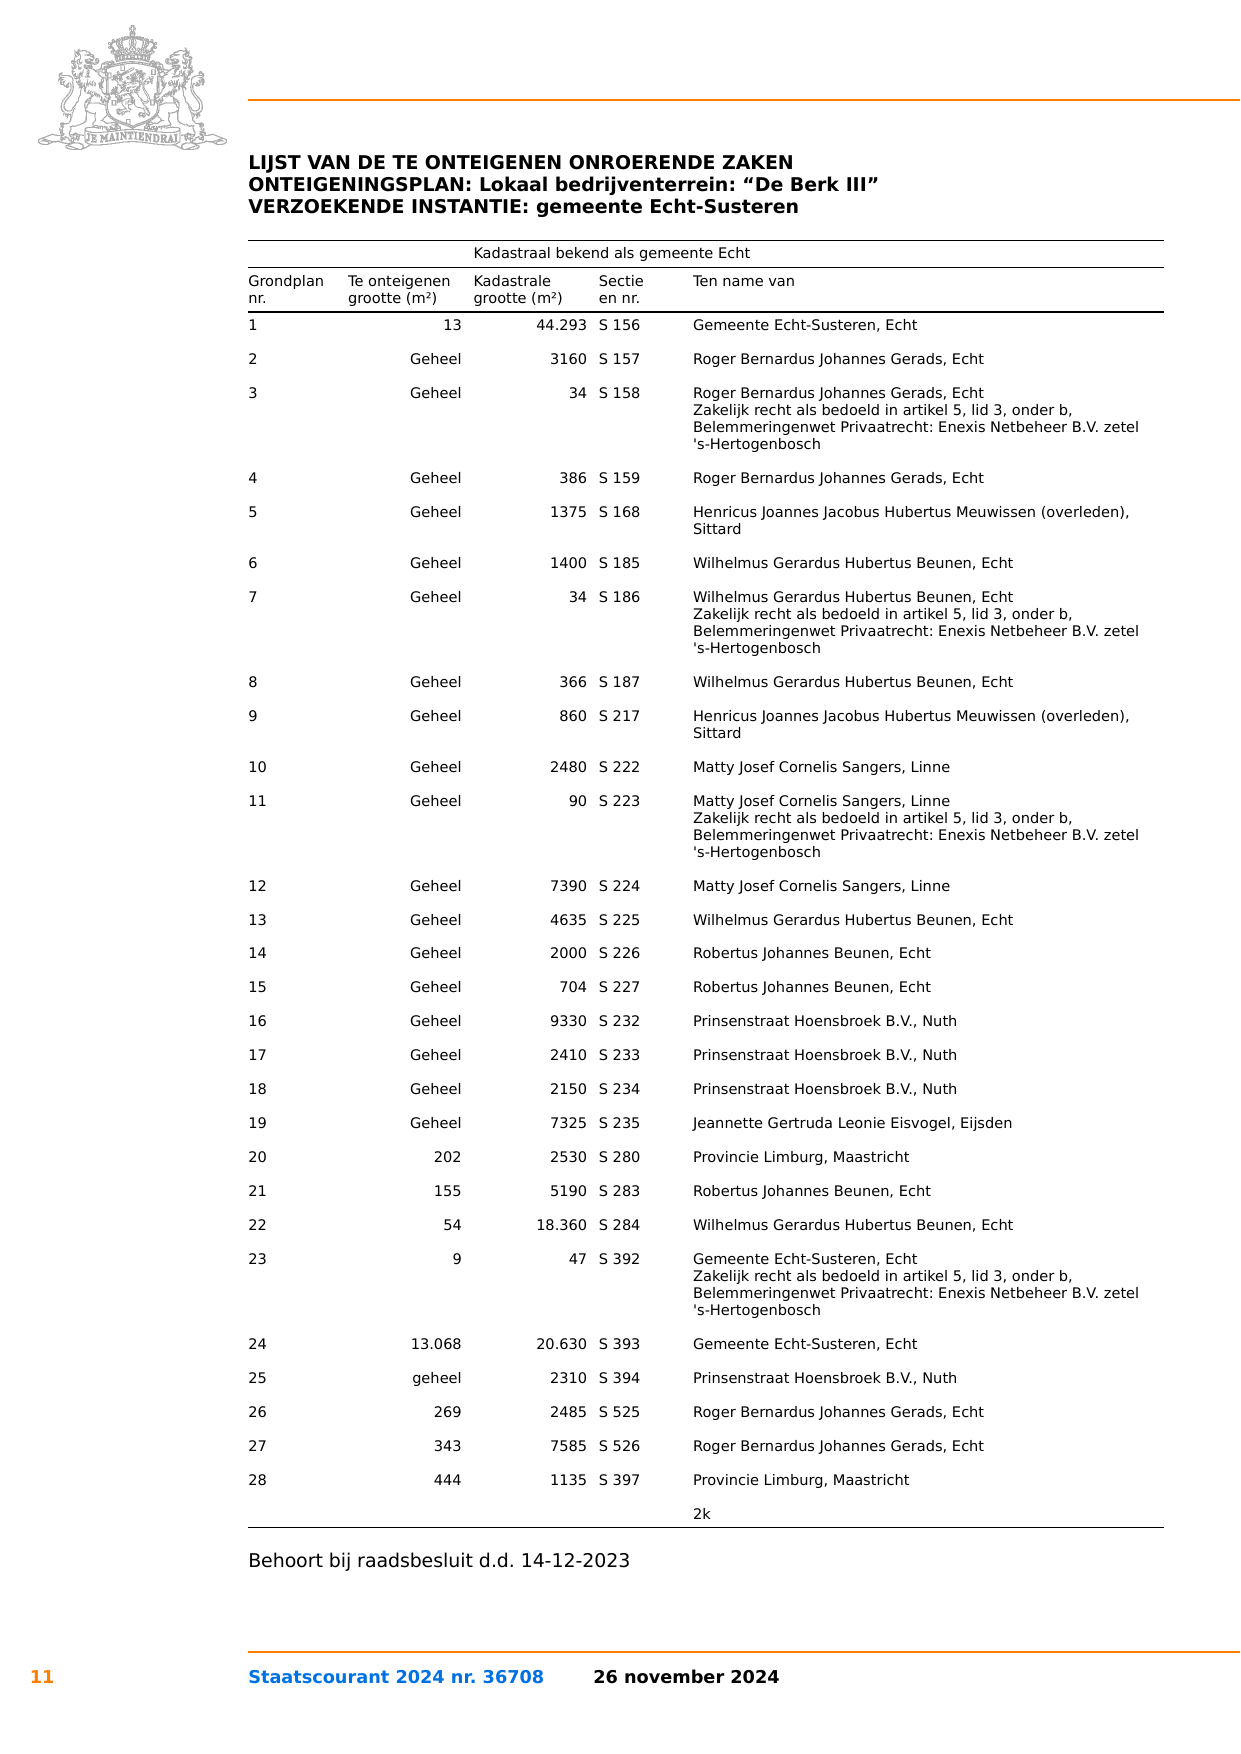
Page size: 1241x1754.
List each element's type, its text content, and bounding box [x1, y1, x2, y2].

table_cell 5190 [468, 1183, 593, 1200]
table_cell 27 [248, 1438, 342, 1455]
table_cell [248, 996, 342, 1013]
table_cell S 284 [593, 1217, 687, 1234]
table_cell [687, 860, 1163, 877]
table_cell 704 [468, 979, 593, 996]
table_cell [593, 1030, 687, 1047]
table_cell Prinsenstraat Hoensbroek B.V., Nuth [687, 1047, 1163, 1064]
table_cell [593, 1387, 687, 1404]
table_cell Matty Josef Cornelis Sangers, Linne [687, 878, 1163, 894]
table_cell 18 [248, 1081, 342, 1098]
table_cell [342, 691, 467, 708]
table_cell 20 [248, 1149, 342, 1166]
table_cell [468, 1455, 593, 1472]
table_cell Wilhelmus Gerardus Hubertus Beunen, Echt Zakelijk recht als bedoeld in artikel 5, lid 3, onder b, Belemmeringenwet Privaatrecht: Enexis Netbeheer B.V. zetel 's-Hertogenbosch [687, 589, 1163, 657]
text Behoort bij raadsbesluit d.d. 14-12-2023 [248, 1550, 1163, 1572]
table_cell [342, 572, 467, 589]
table_cell S 394 [593, 1370, 687, 1387]
table_cell [593, 1132, 687, 1149]
table_cell S 223 [593, 793, 687, 860]
table_cell [468, 334, 593, 351]
table_cell [468, 487, 593, 504]
table_cell [468, 962, 593, 979]
table_cell [342, 1098, 467, 1115]
text LIJST VAN DE TE ONTEIGENEN ONROERENDE ZAKEN [248, 152, 1163, 174]
table_cell [687, 962, 1163, 979]
table_cell S 186 [593, 589, 687, 657]
table_cell [248, 1387, 342, 1404]
table_cell [342, 776, 467, 792]
table_cell S 235 [593, 1115, 687, 1132]
table_cell [468, 572, 593, 589]
table_cell Geheel [342, 674, 467, 691]
table_cell Wilhelmus Gerardus Hubertus Beunen, Echt [687, 1217, 1163, 1234]
table_cell [248, 1506, 342, 1527]
table_cell [687, 1098, 1163, 1115]
table_cell [593, 1353, 687, 1370]
table_cell [342, 1421, 467, 1438]
table_cell Sectie en nr. [593, 268, 687, 311]
table_cell [342, 1064, 467, 1081]
table_cell S 156 [593, 313, 687, 334]
table_cell 4635 [468, 911, 593, 928]
table_cell S 397 [593, 1472, 687, 1489]
table_cell 20.630 [468, 1336, 593, 1353]
table_cell 54 [342, 1217, 467, 1234]
table_cell Prinsenstraat Hoensbroek B.V., Nuth [687, 1081, 1163, 1098]
table_cell 7 [248, 589, 342, 657]
table_cell Geheel [342, 385, 467, 453]
table_cell 12 [248, 878, 342, 894]
table_cell [468, 1387, 593, 1404]
table_cell [248, 776, 342, 792]
table_cell 386 [468, 470, 593, 487]
table_cell [593, 1319, 687, 1336]
table_cell [468, 1353, 593, 1370]
table_cell [468, 1234, 593, 1251]
table_cell Geheel [342, 1013, 467, 1030]
table_cell [342, 1319, 467, 1336]
table_cell [468, 1064, 593, 1081]
table_cell [468, 453, 593, 470]
table_cell 3 [248, 385, 342, 453]
table_cell [593, 1421, 687, 1438]
table_cell Geheel [342, 878, 467, 894]
table_cell Provincie Limburg, Maastricht [687, 1472, 1163, 1489]
table_cell 13.068 [342, 1336, 467, 1353]
table_cell [342, 1166, 467, 1183]
table_cell [342, 1234, 467, 1251]
table_cell 28 [248, 1472, 342, 1489]
table_cell [342, 1353, 467, 1370]
table_cell S 225 [593, 911, 687, 928]
table_cell 47 [468, 1251, 593, 1319]
table_cell Roger Bernardus Johannes Gerads, Echt [687, 470, 1163, 487]
table_cell [593, 453, 687, 470]
table_cell Geheel [342, 351, 467, 368]
table_cell 15 [248, 979, 342, 996]
table_cell 8 [248, 674, 342, 691]
table_cell Geheel [342, 1047, 467, 1064]
table_cell Gemeente Echt-Susteren, Echt Zakelijk recht als bedoeld in artikel 5, lid 3, onder b, Belemmeringenwet Privaatrecht: Enexis Netbeheer B.V. zetel 's-Hertogenbosch [687, 1251, 1163, 1319]
text VERZOEKENDE INSTANTIE: gemeente Echt-Susteren [248, 196, 1163, 218]
table_cell Henricus Joannes Jacobus Hubertus Meuwissen (overleden), Sittard [687, 504, 1163, 538]
table_cell 155 [342, 1183, 467, 1200]
table_cell [342, 334, 467, 351]
table_cell [687, 1234, 1163, 1251]
table_cell [468, 657, 593, 674]
table_cell 34 [468, 589, 593, 657]
table_cell [687, 334, 1163, 351]
table_cell 2 [248, 351, 342, 368]
table_cell [468, 742, 593, 758]
table_cell Roger Bernardus Johannes Gerads, Echt [687, 1404, 1163, 1421]
table_cell S 283 [593, 1183, 687, 1200]
table_cell 2410 [468, 1047, 593, 1064]
table_cell 2150 [468, 1081, 593, 1098]
table_cell S 157 [593, 351, 687, 368]
table_cell [687, 894, 1163, 911]
table_cell 5 [248, 504, 342, 538]
table_cell 22 [248, 1217, 342, 1234]
table_cell 9 [248, 708, 342, 742]
table_cell [687, 1489, 1163, 1506]
table_cell 343 [342, 1438, 467, 1455]
table_cell [593, 1098, 687, 1115]
table_cell 9330 [468, 1013, 593, 1030]
table_cell Gemeente Echt-Susteren, Echt [687, 313, 1163, 334]
table_cell [593, 487, 687, 504]
table_cell [687, 1319, 1163, 1336]
table_cell [342, 742, 467, 758]
table_cell S 232 [593, 1013, 687, 1030]
table_cell 2480 [468, 759, 593, 776]
table_cell [468, 1506, 593, 1527]
table_cell [248, 334, 342, 351]
table_cell [248, 538, 342, 555]
table_cell [248, 572, 342, 589]
table_cell S 168 [593, 504, 687, 538]
table_cell Geheel [342, 1115, 467, 1132]
table_cell S 159 [593, 470, 687, 487]
table_cell 18.360 [468, 1217, 593, 1234]
table_cell [687, 1132, 1163, 1149]
table_cell [468, 1489, 593, 1506]
text ONTEIGENINGSPLAN: Lokaal bedrijventerrein: “De Berk III” [248, 174, 1163, 196]
table_cell [248, 1166, 342, 1183]
table_cell [248, 1489, 342, 1506]
table_cell 21 [248, 1183, 342, 1200]
table_header [248, 241, 467, 267]
table_cell [342, 487, 467, 504]
table_cell Matty Josef Cornelis Sangers, Linne Zakelijk recht als bedoeld in artikel 5, lid 3, onder b, Belemmeringenwet Privaatrecht: Enexis Netbeheer B.V. zetel 's-Hertogenbosch [687, 793, 1163, 860]
table_cell [248, 1200, 342, 1217]
table_cell [248, 860, 342, 877]
table_cell 444 [342, 1472, 467, 1489]
table_cell Robertus Johannes Beunen, Echt [687, 979, 1163, 996]
table_cell 44.293 [468, 313, 593, 334]
table_cell [342, 453, 467, 470]
table_cell [687, 453, 1163, 470]
table_cell [593, 996, 687, 1013]
table_cell 7390 [468, 878, 593, 894]
table_cell Prinsenstraat Hoensbroek B.V., Nuth [687, 1370, 1163, 1387]
table_cell [342, 657, 467, 674]
table_cell Wilhelmus Gerardus Hubertus Beunen, Echt [687, 555, 1163, 572]
table_cell [248, 1234, 342, 1251]
table_cell [687, 928, 1163, 945]
table_cell [248, 487, 342, 504]
table_cell [593, 742, 687, 758]
table_cell 13 [342, 313, 467, 334]
table_cell [342, 860, 467, 877]
table_cell [687, 1455, 1163, 1472]
table_cell [342, 894, 467, 911]
table_cell [687, 1030, 1163, 1047]
table_cell [468, 1098, 593, 1115]
table_cell S 393 [593, 1336, 687, 1353]
table_cell 3160 [468, 351, 593, 368]
table_cell [248, 453, 342, 470]
table_cell [593, 1200, 687, 1217]
table_cell Geheel [342, 979, 467, 996]
table_cell 2485 [468, 1404, 593, 1421]
table_cell [593, 962, 687, 979]
table_cell S 280 [593, 1149, 687, 1166]
table_cell S 226 [593, 945, 687, 962]
table_cell [593, 776, 687, 792]
table_cell [593, 538, 687, 555]
table_cell [468, 928, 593, 945]
table_cell 2310 [468, 1370, 593, 1387]
table_cell 7325 [468, 1115, 593, 1132]
table_cell [248, 1421, 342, 1438]
table_cell [687, 776, 1163, 792]
table_cell [593, 860, 687, 877]
table_cell [593, 1489, 687, 1506]
table_cell Geheel [342, 1081, 467, 1098]
table_cell [248, 1132, 342, 1149]
table_cell [468, 1200, 593, 1217]
table_cell Geheel [342, 589, 467, 657]
table_cell [687, 1200, 1163, 1217]
table_cell [687, 1353, 1163, 1370]
table_cell [342, 1200, 467, 1217]
table_cell [468, 538, 593, 555]
table_cell [468, 1132, 593, 1149]
table_cell 19 [248, 1115, 342, 1132]
table_cell 4 [248, 470, 342, 487]
table_cell [342, 1506, 467, 1527]
table_cell 26 [248, 1404, 342, 1421]
table_cell [593, 368, 687, 385]
table_cell [687, 368, 1163, 385]
table_cell [342, 538, 467, 555]
table_cell Geheel [342, 555, 467, 572]
table_cell [342, 1030, 467, 1047]
table_cell [468, 996, 593, 1013]
table_cell Roger Bernardus Johannes Gerads, Echt Zakelijk recht als bedoeld in artikel 5, lid 3, onder b, Belemmeringenwet Privaatrecht: Enexis Netbeheer B.V. zetel 's-Hertogenbosch [687, 385, 1163, 453]
table_cell Prinsenstraat Hoensbroek B.V., Nuth [687, 1013, 1163, 1030]
table_cell Robertus Johannes Beunen, Echt [687, 1183, 1163, 1200]
table_cell Wilhelmus Gerardus Hubertus Beunen, Echt [687, 911, 1163, 928]
table_cell [687, 691, 1163, 708]
table_cell [468, 368, 593, 385]
table_cell [593, 894, 687, 911]
table_header Kadastraal bekend als gemeente Echt [468, 241, 1163, 267]
table_cell S 217 [593, 708, 687, 742]
table_cell Jeannette Gertruda Leonie Eisvogel, Eijsden [687, 1115, 1163, 1132]
table_cell [687, 657, 1163, 674]
table_cell [342, 368, 467, 385]
table_cell [342, 1489, 467, 1506]
table_cell Te onteigenen grootte (m²) [342, 268, 467, 311]
table_cell 90 [468, 793, 593, 860]
table_cell [687, 996, 1163, 1013]
table_cell 23 [248, 1251, 342, 1319]
table_cell [593, 334, 687, 351]
table_cell [248, 1098, 342, 1115]
table_cell 34 [468, 385, 593, 453]
table_cell [248, 928, 342, 945]
table_cell [593, 928, 687, 945]
table_cell Kadastrale grootte (m²) [468, 268, 593, 311]
table_cell 11 [248, 793, 342, 860]
table_cell Geheel [342, 504, 467, 538]
table_cell [687, 742, 1163, 758]
table_cell [342, 962, 467, 979]
table_cell Henricus Joannes Jacobus Hubertus Meuwissen (overleden), Sittard [687, 708, 1163, 742]
table_cell [248, 1064, 342, 1081]
table_cell S 187 [593, 674, 687, 691]
table_cell [248, 691, 342, 708]
table_cell Geheel [342, 911, 467, 928]
table_cell S 392 [593, 1251, 687, 1319]
table_cell 6 [248, 555, 342, 572]
table_cell [342, 928, 467, 945]
table_cell [687, 1064, 1163, 1081]
table_cell 10 [248, 759, 342, 776]
table_cell S 526 [593, 1438, 687, 1455]
table_cell Wilhelmus Gerardus Hubertus Beunen, Echt [687, 674, 1163, 691]
table_cell 1 [248, 313, 342, 334]
table_cell 25 [248, 1370, 342, 1387]
table_cell 9 [342, 1251, 467, 1319]
table_cell S 233 [593, 1047, 687, 1064]
table_cell [342, 1132, 467, 1149]
table_cell 24 [248, 1336, 342, 1353]
table_cell [687, 572, 1163, 589]
table_cell 2000 [468, 945, 593, 962]
table_cell [342, 996, 467, 1013]
table_cell Gemeente Echt-Susteren, Echt [687, 1336, 1163, 1353]
table_cell 860 [468, 708, 593, 742]
table_cell [468, 1030, 593, 1047]
table_cell 2530 [468, 1149, 593, 1166]
table_cell [687, 1387, 1163, 1404]
table_cell [248, 1353, 342, 1370]
table_cell [248, 894, 342, 911]
table_cell [593, 1166, 687, 1183]
table_cell [593, 657, 687, 674]
table_cell [468, 1421, 593, 1438]
table_cell 366 [468, 674, 593, 691]
table_cell 1135 [468, 1472, 593, 1489]
table_cell [248, 1319, 342, 1336]
table_cell [468, 894, 593, 911]
table_cell [687, 1421, 1163, 1438]
table_cell [248, 1030, 342, 1047]
table_cell Geheel [342, 793, 467, 860]
table_cell [687, 487, 1163, 504]
table_cell 13 [248, 911, 342, 928]
table_cell S 224 [593, 878, 687, 894]
table_cell [687, 538, 1163, 555]
table_cell S 185 [593, 555, 687, 572]
table_cell Provincie Limburg, Maastricht [687, 1149, 1163, 1166]
table_cell Matty Josef Cornelis Sangers, Linne [687, 759, 1163, 776]
table_cell [593, 1234, 687, 1251]
table_cell [593, 572, 687, 589]
table_cell [468, 1319, 593, 1336]
table_cell Grondplan nr. [248, 268, 342, 311]
table_cell Roger Bernardus Johannes Gerads, Echt [687, 1438, 1163, 1455]
table_cell 7585 [468, 1438, 593, 1455]
table_cell 1375 [468, 504, 593, 538]
table_cell [248, 1455, 342, 1472]
table_cell [468, 691, 593, 708]
table_cell 1400 [468, 555, 593, 572]
table_cell 16 [248, 1013, 342, 1030]
table_cell 2k [687, 1506, 1163, 1527]
table_cell [248, 368, 342, 385]
table_cell S 234 [593, 1081, 687, 1098]
table_cell [342, 1455, 467, 1472]
table_cell Ten name van [687, 268, 1163, 311]
table_cell [468, 860, 593, 877]
table_cell [593, 1064, 687, 1081]
table_cell S 227 [593, 979, 687, 996]
table_cell Roger Bernardus Johannes Gerads, Echt [687, 351, 1163, 368]
table_cell S 525 [593, 1404, 687, 1421]
table_cell Geheel [342, 470, 467, 487]
table_cell Geheel [342, 759, 467, 776]
table_cell [468, 776, 593, 792]
table_cell Geheel [342, 708, 467, 742]
table_cell [593, 1506, 687, 1527]
table_cell Geheel [342, 945, 467, 962]
table_cell geheel [342, 1370, 467, 1387]
table_cell [248, 742, 342, 758]
table_cell [468, 1166, 593, 1183]
table_cell Robertus Johannes Beunen, Echt [687, 945, 1163, 962]
table_cell [248, 962, 342, 979]
table_cell [342, 1387, 467, 1404]
table_cell [593, 691, 687, 708]
table_cell 202 [342, 1149, 467, 1166]
table_cell 14 [248, 945, 342, 962]
table_cell S 158 [593, 385, 687, 453]
table_cell [593, 1455, 687, 1472]
table_cell 17 [248, 1047, 342, 1064]
table_cell [687, 1166, 1163, 1183]
table_cell 269 [342, 1404, 467, 1421]
table_cell S 222 [593, 759, 687, 776]
table_cell [248, 657, 342, 674]
picture [38, 25, 227, 150]
